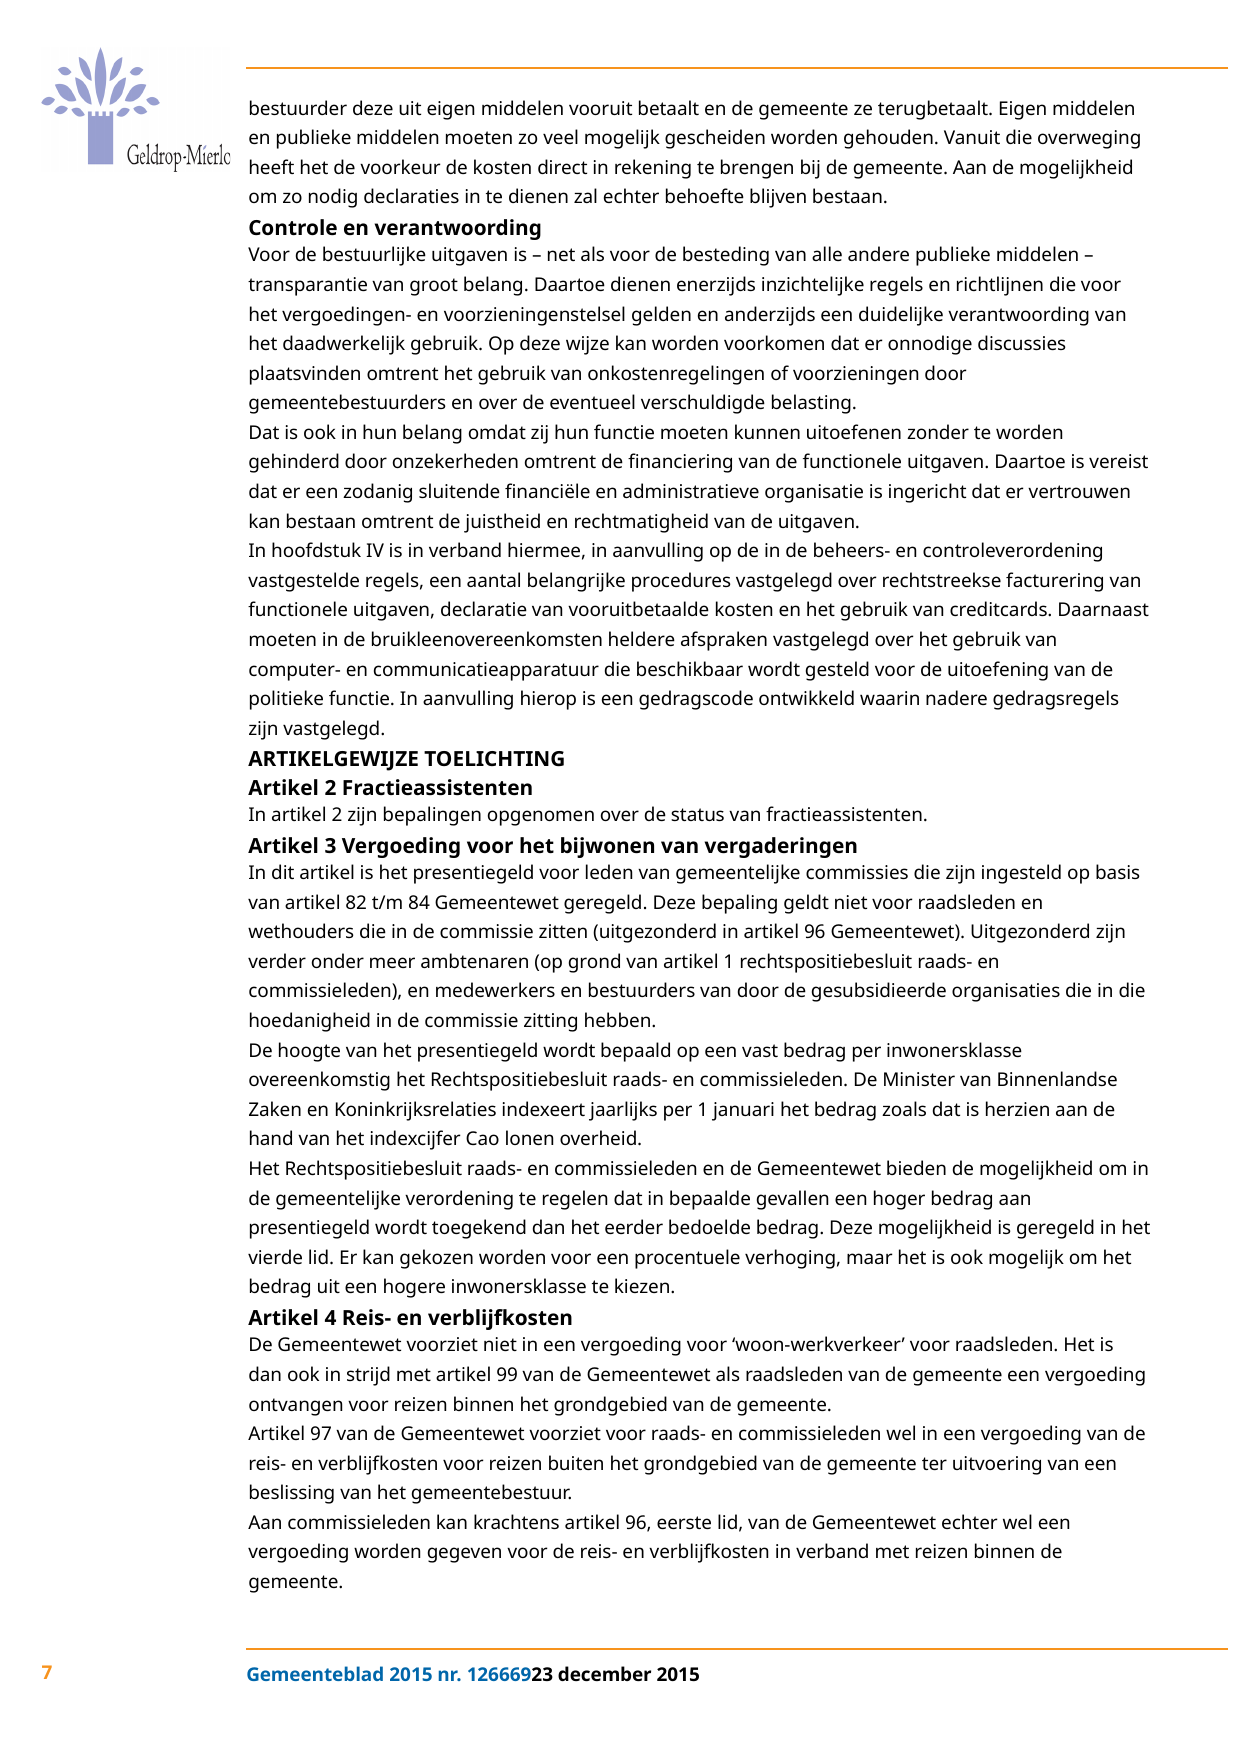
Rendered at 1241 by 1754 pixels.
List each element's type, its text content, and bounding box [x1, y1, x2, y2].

text In dit artikel is het presentiegeld voor leden van gemeentelijke commissies die zijn ingesteld op basis van artikel 82 t/m 84 Gemeentewet geregeld. Deze bepaling geldt niet voor raadsleden en wethouders die in de commissie zitten (uitgezonderd in artikel 96 Gemeentewet). Uitgezonderd zijn verder onder meer ambtenaren (op grond van artikel 1 rechtspositiebesluit raads- en commissieleden), en medewerkers en bestuurders van door de gesubsidieerde organisaties die in die hoedanigheid in de commissie zitting hebben. [248, 859, 1152, 1033]
text Artikel 3 Vergoeding voor het bijwonen van vergaderingen [248, 831, 1152, 859]
text Artikel 97 van de Gemeentewet voorziet voor raads- en commissieleden wel in een vergoeding van de reis- en verblijfkosten voor reizen buiten het grondgebied van de gemeente ter uitvoering van een beslissing van het gemeentebestuur. [248, 1420, 1152, 1505]
text De Gemeentewet voorziet niet in een vergoeding voor ‘woon-werkverkeer’ voor raadsleden. Het is dan ook in strijd met artikel 99 van de Gemeentewet als raadsleden van de gemeente een vergoeding ontvangen voor reizen binnen het grondgebied van de gemeente. [248, 1332, 1152, 1416]
text Controle en verantwoording [248, 213, 1152, 242]
text In hoofdstuk IV is in verband hiermee, in aanvulling op de in de beheers- en controleverordening vastgestelde regels, een aantal belangrijke procedures vastgelegd over rechtstreekse facturering van functionele uitgaven, declaratie van vooruitbetaalde kosten en het gebruik van creditcards. Daarnaast moeten in de bruikleenovereenkomsten heldere afspraken vastgelegd over het gebruik van computer- en communicatieapparatuur die beschikbaar wordt gesteld voor de uitoefening van de politieke functie. In aanvulling hierop is een gedragscode ontwikkeld waarin nadere gedragsregels zijn vastgelegd. [248, 537, 1152, 741]
text bestuurder deze uit eigen middelen vooruit betaalt en de gemeente ze terugbetaalt. Eigen middelen en publieke middelen moeten zo veel mogelijk gescheiden worden gehouden. Vanuit die overweging heeft het de voorkeur de kosten direct in rekening te brengen bij de gemeente. Aan de mogelijkheid om zo nodig declaraties in te dienen zal echter behoefte blijven bestaan. [248, 95, 1152, 209]
text Artikel 2 Fractieassistenten [248, 773, 1152, 801]
text Het Rechtspositiebesluit raads- en commissieleden en de Gemeentewet bieden de mogelijkheid om in de gemeentelijke verordening te regelen dat in bepaalde gevallen een hoger bedrag aan presentiegeld wordt toegekend dan het eerder bedoelde bedrag. Deze mogelijkheid is geregeld in het vierde lid. Er kan gekozen worden voor een procentuele verhoging, maar het is ook mogelijk om het bedrag uit een hogere inwonersklasse te kiezen. [248, 1155, 1152, 1299]
text Dat is ook in hun belang omdat zij hun functie moeten kunnen uitoefenen zonder te worden gehinderd door onzekerheden omtrent de financiering van de functionele uitgaven. Daartoe is vereist dat er een zodanig sluitende financiële en administratieve organisatie is ingericht dat er vertrouwen kan bestaan omtrent de juistheid en rechtmatigheid van de uitgaven. [248, 419, 1152, 533]
text ARTIKELGEWIJZE TOELICHTING [248, 744, 1152, 773]
picture [41, 47, 231, 172]
text De hoogte van het presentiegeld wordt bepaald op een vast bedrag per inwonersklasse overeenkomstig het Rechtspositiebesluit raads- en commissieleden. De Minister van Binnenlandse Zaken en Koninkrijksrelaties indexeert jaarlijks per 1 januari het bedrag zoals dat is herzien aan de hand van het indexcijfer Cao lonen overheid. [248, 1037, 1152, 1151]
text Voor de bestuurlijke uitgaven is – net als voor de besteding van alle andere publieke middelen – transparantie van groot belang. Daartoe dienen enerzijds inzichtelijke regels en richtlijnen die voor het vergoedingen- en voorzieningenstelsel gelden en anderzijds een duidelijke verantwoording van het daadwerkelijk gebruik. Op deze wijze kan worden voorkomen dat er onnodige discussies plaatsvinden omtrent het gebruik van onkostenregelingen of voorzieningen door gemeentebestuurders en over de eventueel verschuldigde belasting. [248, 242, 1152, 415]
text Aan commissieleden kan krachtens artikel 96, eerste lid, van de Gemeentewet echter wel een vergoeding worden gegeven voor de reis- en verblijfkosten in verband met reizen binnen de gemeente. [248, 1509, 1152, 1594]
text In artikel 2 zijn bepalingen opgenomen over de status van fractieassistenten. [248, 801, 1152, 827]
text Artikel 4 Reis- en verblijfkosten [248, 1303, 1152, 1332]
